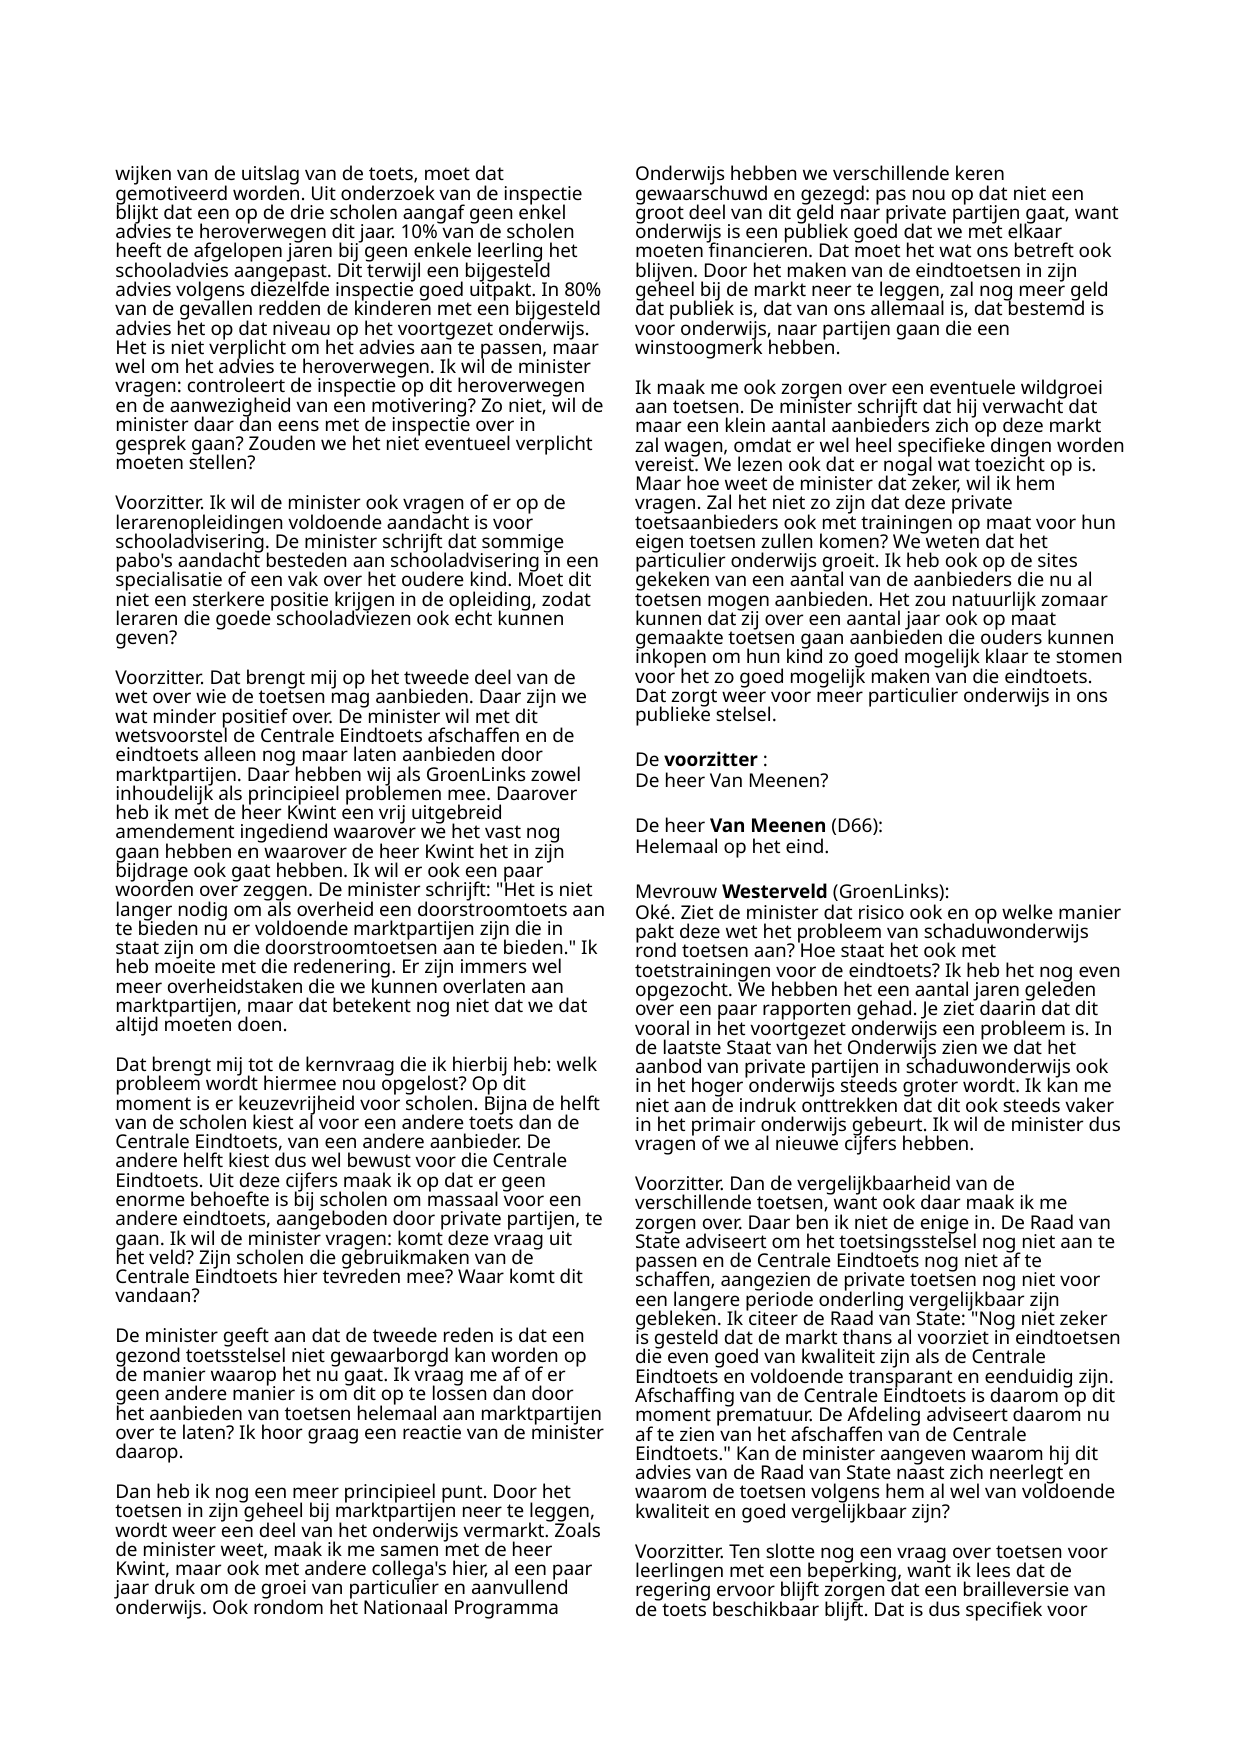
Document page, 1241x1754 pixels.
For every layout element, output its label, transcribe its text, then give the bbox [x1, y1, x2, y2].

text Dat brengt mij tot de kernvraag die ik hierbij heb: welk probleem wordt hiermee nou opgelost? Op dit moment is er keuzevrijheid voor scholen. Bijna de helft van de scholen kiest al voor een andere toets dan de Centrale Eindtoets, van een andere aanbieder. De andere helft kiest dus wel bewust voor die Centrale Eindtoets. Uit deze cijfers maak ik op dat er geen enorme behoefte is bij scholen om massaal voor een andere eindtoets, aangeboden door private partijen, te gaan. Ik wil de minister vragen: komt deze vraag uit het veld? Zijn scholen die gebruikmaken van de Centrale Eindtoets hier tevreden mee? Waar komt dit vandaan? [115, 1056, 605, 1307]
text De heer Van Meenen? [635, 772, 1125, 791]
text De minister geeft aan dat de tweede reden is dat een gezond toetsstelsel niet gewaarborgd kan worden op de manier waarop het nu gaat. Ik vraag me af of er geen andere manier is om dit op te lossen dan door het aanbieden van toetsen helemaal aan marktpartijen over te laten? Ik hoor graag een reactie van de minister daarop. [115, 1327, 605, 1462]
text Dan heb ik nog een meer principieel punt. Door het toetsen in zijn geheel bij marktpartijen neer te leggen, wordt weer een deel van het onderwijs vermarkt. Zoals de minister weet, maak ik me samen met de heer Kwint, maar ook met andere collega's hier, al een paar jaar druk om de groei van particulier en aanvullend onderwijs. Ook rondom het Nationaal Programma [115, 1483, 605, 1618]
text Voorzitter. Ik wil de minister ook vragen of er op de lerarenopleidingen voldoende aandacht is voor schooladvisering. De minister schrijft dat sommige pabo's aandacht besteden aan schooladvisering in een specialisatie of een vak over het oudere kind. Moet dit niet een sterkere positie krijgen in de opleiding, zodat leraren die goede schooladviezen ook echt kunnen geven? [115, 494, 605, 648]
text Voorzitter. Dat brengt mij op het tweede deel van de wet over wie de toetsen mag aanbieden. Daar zijn we wat minder positief over. De minister wil met dit wetsvoorstel de Centrale Eindtoets afschaffen en de eindtoets alleen nog maar laten aanbieden door marktpartijen. Daar hebben wij als GroenLinks zowel inhoudelijk als principieel problemen mee. Daarover heb ik met de heer Kwint een vrij uitgebreid amendement ingediend waarover we het vast nog gaan hebben en waarover de heer Kwint het in zijn bijdrage ook gaat hebben. Ik wil er ook een paar woorden over zeggen. De minister schrijft: "Het is niet langer nodig om als overheid een doorstroomtoets aan te bieden nu er voldoende marktpartijen zijn die in staat zijn om die doorstroomtoetsen aan te bieden." Ik heb moeite met die redenering. Er zijn immers wel meer overheidstaken die we kunnen overlaten aan marktpartijen, maar dat betekent nog niet dat we dat altijd moeten doen. [115, 669, 605, 1035]
text De voorzitter : [635, 746, 1125, 772]
text De heer Van Meenen (D66): [635, 812, 1125, 838]
text Ik maak me ook zorgen over een eventuele wildgroei aan toetsen. De minister schrijft dat hij verwacht dat maar een klein aantal aanbieders zich op deze markt zal wagen, omdat er wel heel specifieke dingen worden vereist. We lezen ook dat er nogal wat toezicht op is. Maar hoe weet de minister dat zeker, wil ik hem vragen. Zal het niet zo zijn dat deze private toetsaanbieders ook met trainingen op maat voor hun eigen toetsen zullen komen? We weten dat het particulier onderwijs groeit. Ik heb ook op de sites gekeken van een aantal van de aanbieders die nu al toetsen mogen aanbieden. Het zou natuurlijk zomaar kunnen dat zij over een aantal jaar ook op maat gemaakte toetsen gaan aanbieden die ouders kunnen inkopen om hun kind zo goed mogelijk klaar te stomen voor het zo goed mogelijk maken van die eindtoets. Dat zorgt weer voor meer particulier onderwijs in ons publieke stelsel. [635, 379, 1125, 726]
text Helemaal op het eind. [635, 838, 1125, 857]
text Oké. Ziet de minister dat risico ook en op welke manier pakt deze wet het probleem van schaduwonderwijs rond toetsen aan? Hoe staat het ook met toetstrainingen voor de eindtoets? Ik heb het nog even opgezocht. We hebben het een aantal jaren geleden over een paar rapporten gehad. Je ziet daarin dat dit vooral in het voortgezet onderwijs een probleem is. In de laatste Staat van het Onderwijs zien we dat het aanbod van private partijen in schaduwonderwijs ook in het hoger onderwijs steeds groter wordt. Ik kan me niet aan de indruk onttrekken dat dit ook steeds vaker in het primair onderwijs gebeurt. Ik wil de minister dus vragen of we al nieuwe cijfers hebben. [635, 904, 1125, 1154]
text Voorzitter. Ten slotte nog een vraag over toetsen voor leerlingen met een beperking, want ik lees dat de regering ervoor blijft zorgen dat een brailleversie van de toets beschikbaar blijft. Dat is dus specifiek voor [635, 1543, 1125, 1620]
text Onderwijs hebben we verschillende keren gewaarschuwd en gezegd: pas nou op dat niet een groot deel van dit geld naar private partijen gaat, want onderwijs is een publiek goed dat we met elkaar moeten financieren. Dat moet het wat ons betreft ook blijven. Door het maken van de eindtoetsen in zijn geheel bij de markt neer te leggen, zal nog meer geld dat publiek is, dat van ons allemaal is, dat bestemd is voor onderwijs, naar partijen gaan die een winstoogmerk hebben. [635, 165, 1125, 358]
text Voorzitter. Dan de vergelijkbaarheid van de verschillende toetsen, want ook daar maak ik me zorgen over. Daar ben ik niet de enige in. De Raad van State adviseert om het toetsingsstelsel nog niet aan te passen en de Centrale Eindtoets nog niet af te schaffen, aangezien de private toetsen nog niet voor een langere periode onderling vergelijkbaar zijn gebleken. Ik citeer de Raad van State: "Nog niet zeker is gesteld dat de markt thans al voorziet in eindtoetsen die even goed van kwaliteit zijn als de Centrale Eindtoets en voldoende transparant en eenduidig zijn. Afschaffing van de Centrale Eindtoets is daarom op dit moment prematuur. De Afdeling adviseert daarom nu af te zien van het afschaffen van de Centrale Eindtoets." Kan de minister aangeven waarom hij dit advies van de Raad van State naast zich neerlegt en waarom de toetsen volgens hem al wel van voldoende kwaliteit en goed vergelijkbaar zijn? [635, 1175, 1125, 1522]
text wijken van de uitslag van de toets, moet dat gemotiveerd worden. Uit onderzoek van de inspectie blijkt dat een op de drie scholen aangaf geen enkel advies te heroverwegen dit jaar. 10% van de scholen heeft de afgelopen jaren bij geen enkele leerling het schooladvies aangepast. Dit terwijl een bijgesteld advies volgens diezelfde inspectie goed uitpakt. In 80% van de gevallen redden de kinderen met een bijgesteld advies het op dat niveau op het voortgezet onderwijs. Het is niet verplicht om het advies aan te passen, maar wel om het advies te heroverwegen. Ik wil de minister vragen: controleert de inspectie op dit heroverwegen en de aanwezigheid van een motivering? Zo niet, wil de minister daar dan eens met de inspectie over in gesprek gaan? Zouden we het niet eventueel verplicht moeten stellen? [115, 165, 605, 474]
text Mevrouw Westerveld (GroenLinks): [635, 878, 1125, 904]
